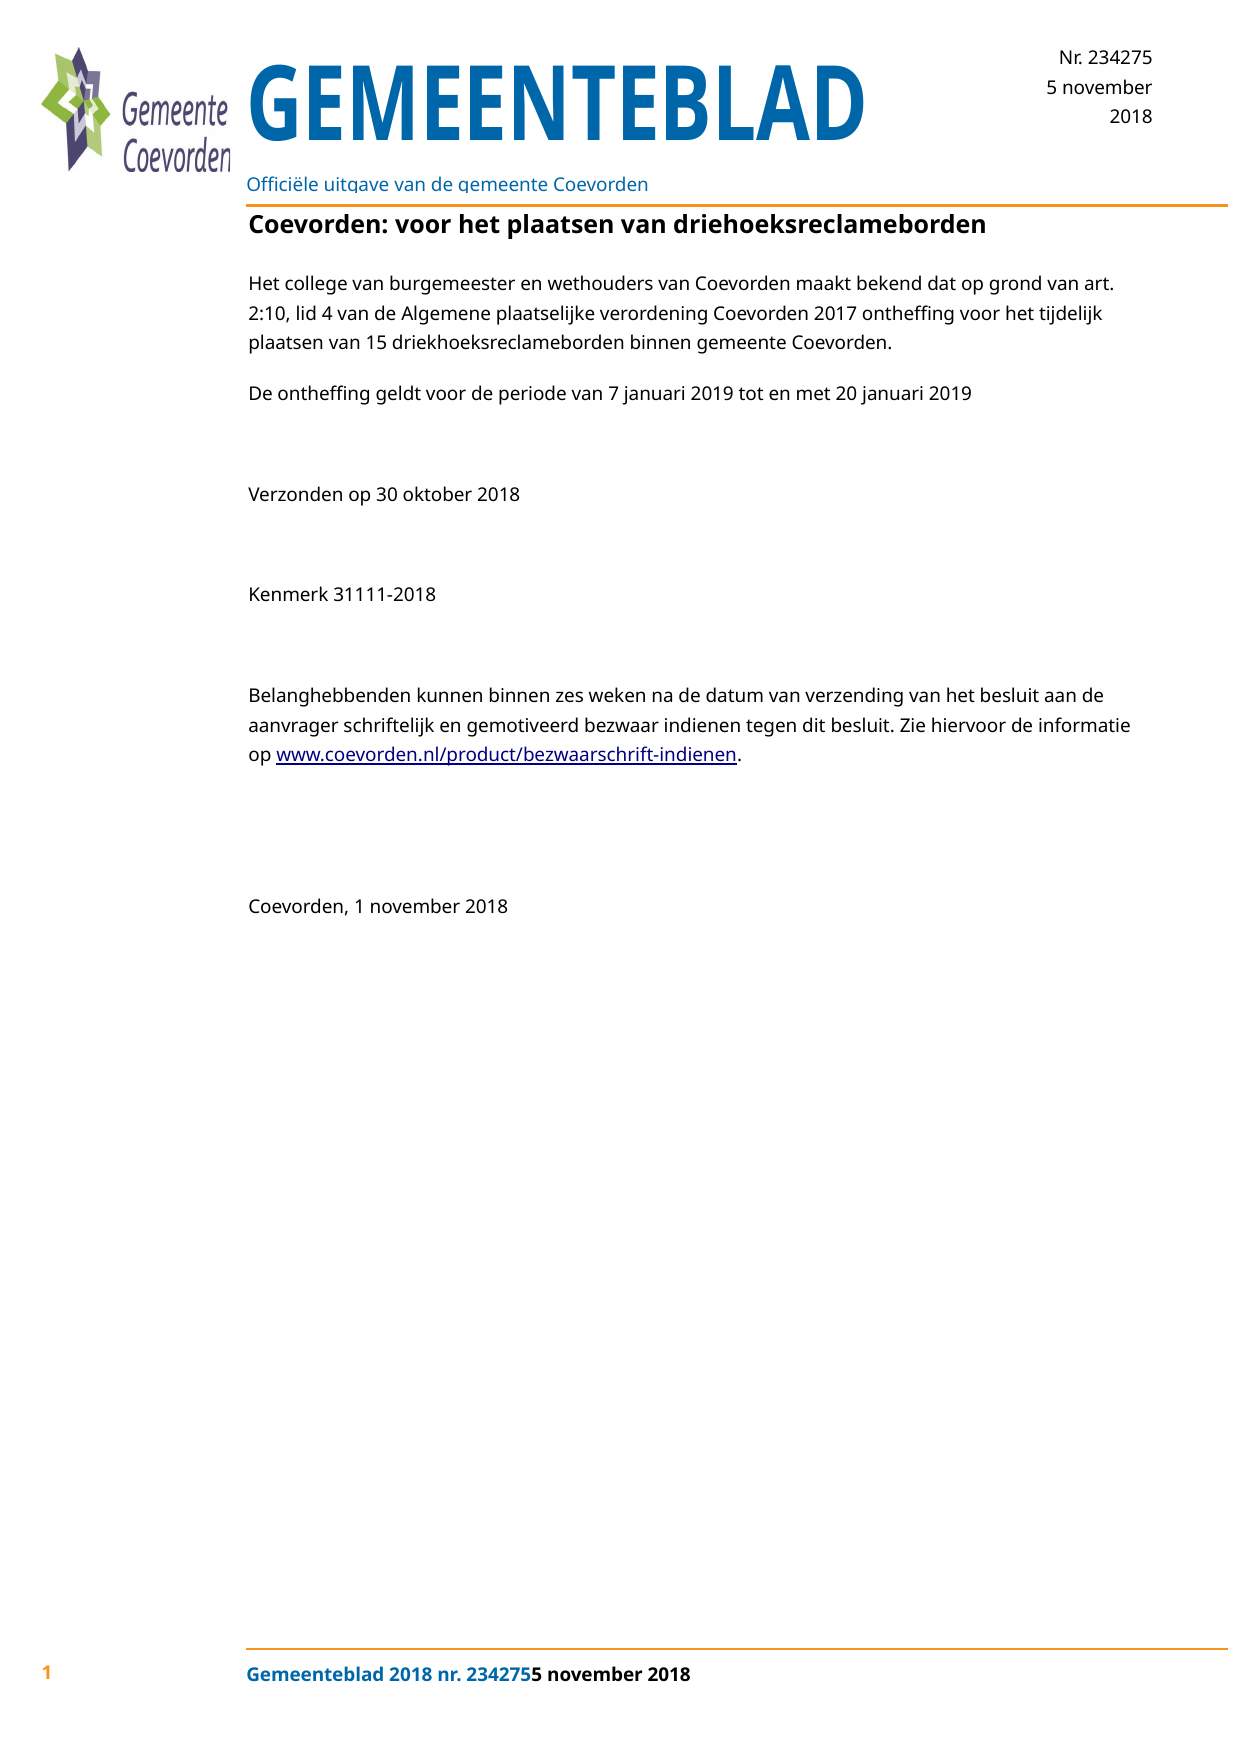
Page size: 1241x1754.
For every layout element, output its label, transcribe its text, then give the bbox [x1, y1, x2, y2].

text Kenmerk 31111-2018 [248, 582, 1152, 607]
text Coevorden, 1 november 2018 [248, 893, 1152, 918]
text Het college van burgemeester en wethouders van Coevorden maakt bekend dat op grond van art. 2:10, lid 4 van de Algemene plaatselijke verordening Coevorden 2017 ontheffing voor het tijdelijk plaatsen van 15 driekhoeksreclameborden binnen gemeente Coevorden. [248, 270, 1152, 355]
text De ontheffing geldt voor de periode van 7 januari 2019 tot en met 20 januari 2019 [248, 380, 1152, 406]
picture [41, 47, 231, 172]
text Belanghebbenden kunnen binnen zes weken na de datum van verzending van het besluit aan de aanvrager schriftelijk en gemotiveerd bezwaar indienen tegen dit besluit. Zie hiervoor de informatie op www.coevorden.nl/product/bezwaarschrift-indienen. [248, 682, 1152, 767]
text Coevorden: voor het plaatsen van driehoeksreclameborden [248, 207, 1152, 241]
text Verzonden op 30 oktober 2018 [248, 481, 1152, 506]
